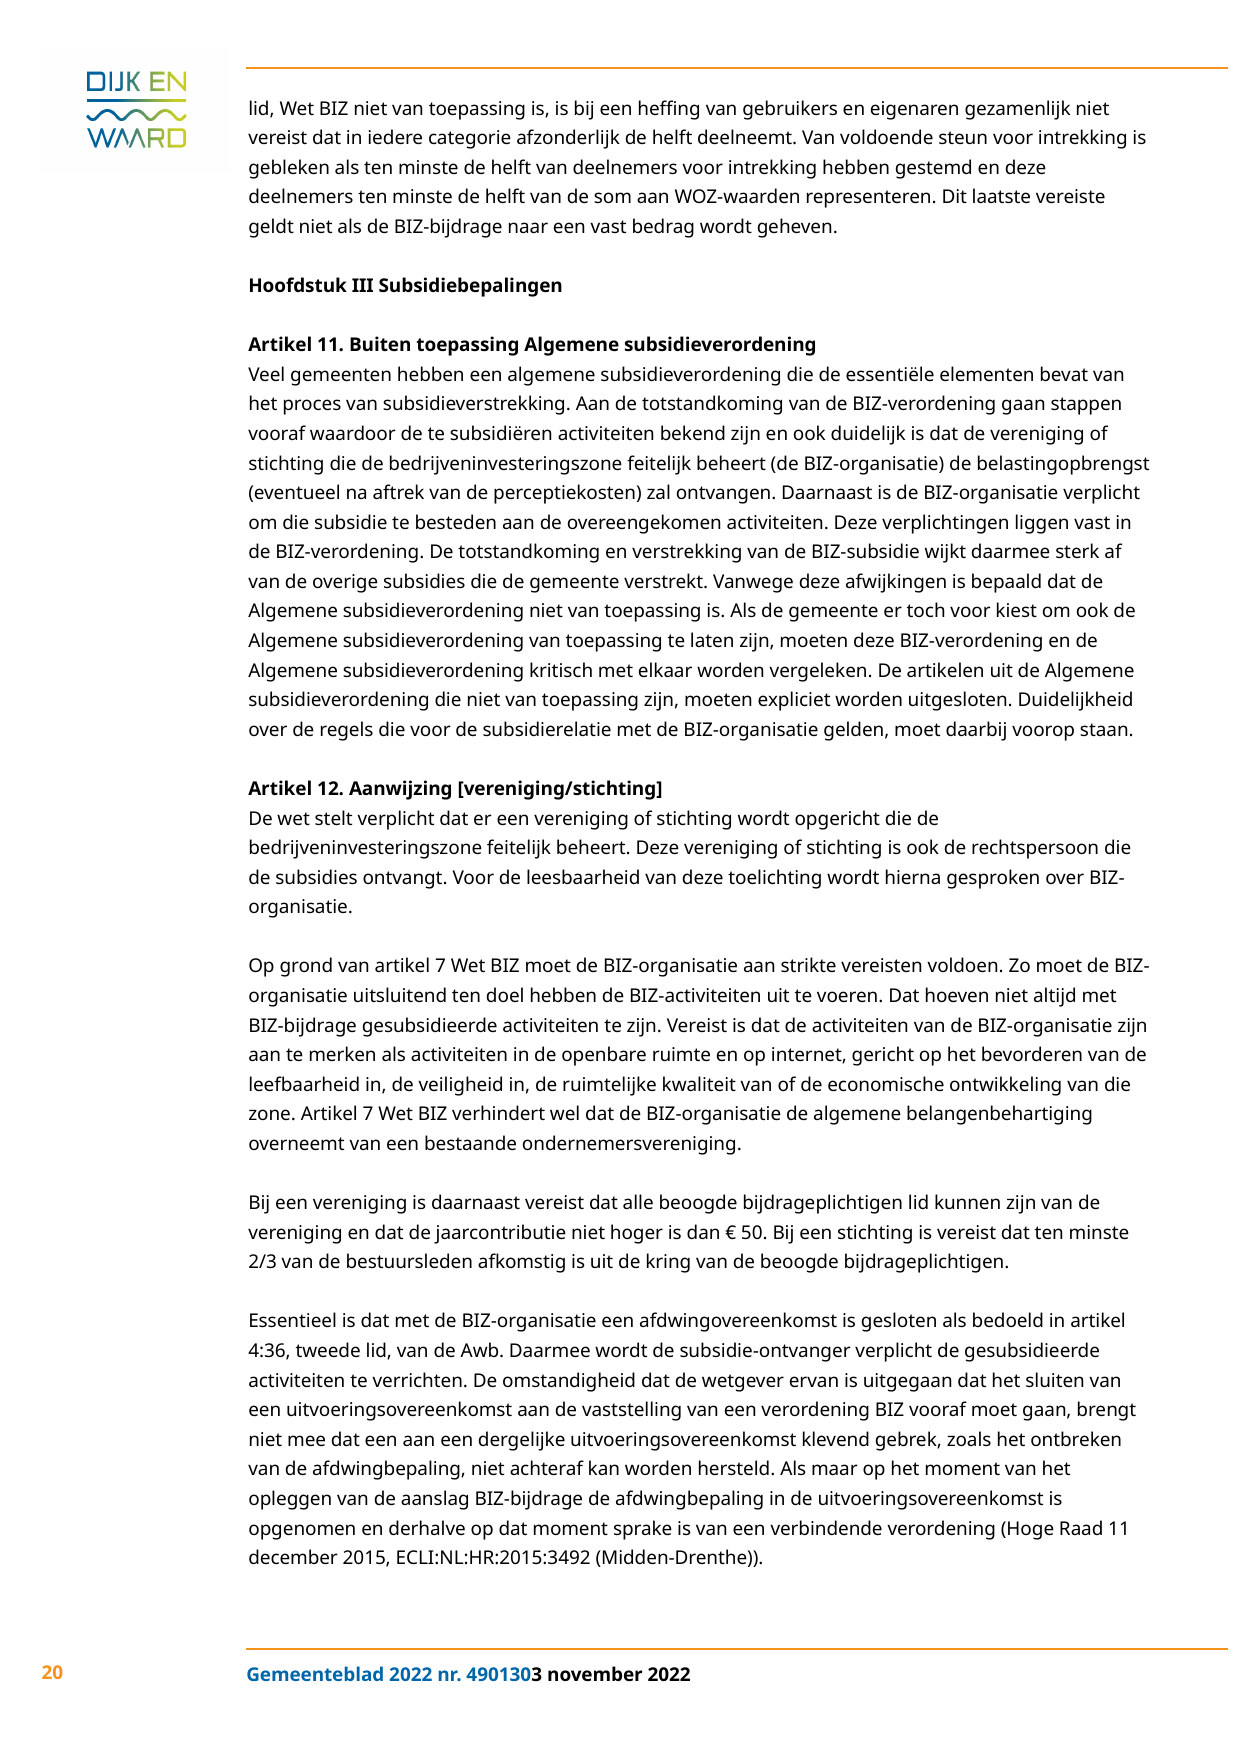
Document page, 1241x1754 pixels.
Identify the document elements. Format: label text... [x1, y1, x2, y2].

text De wet stelt verplicht dat er een vereniging of stichting wordt opgericht die de bedrijveninvesteringszone feitelijk beheert. Deze vereniging of stichting is ook de rechtspersoon die de subsidies ontvangt. Voor de leesbaarheid van deze toelichting wordt hierna gesproken over BIZ-organisatie. [248, 805, 1152, 919]
text Bij een vereniging is daarnaast vereist dat alle beoogde bijdrageplichtigen lid kunnen zijn van de vereniging en dat de jaarcontributie niet hoger is dan € 50. Bij een stichting is vereist dat ten minste 2/3 van de bestuursleden afkomstig is uit de kring van de beoogde bijdrageplichtigen. [248, 1189, 1152, 1274]
text Artikel 11. Buiten toepassing Algemene subsidieverordening [248, 331, 1152, 357]
text lid, Wet BIZ niet van toepassing is, is bij een heffing van gebruikers en eigenaren gezamenlijk niet vereist dat in iedere categorie afzonderlijk de helft deelneemt. Van voldoende steun voor intrekking is gebleken als ten minste de helft van deelnemers voor intrekking hebben gestemd en deze deelnemers ten minste de helft van de som aan WOZ-waarden representeren. Dit laatste vereiste geldt niet als de BIZ-bijdrage naar een vast bedrag wordt geheven. [248, 95, 1152, 239]
text Veel gemeenten hebben een algemene subsidieverordening die de essentiële elementen bevat van het proces van subsidieverstrekking. Aan de totstandkoming van de BIZ-verordening gaan stappen vooraf waardoor de te subsidiëren activiteiten bekend zijn en ook duidelijk is dat de vereniging of stichting die de bedrijveninvesteringszone feitelijk beheert (de BIZ-organisatie) de belastingopbrengst (eventueel na aftrek van de perceptiekosten) zal ontvangen. Daarnaast is de BIZ-organisatie verplicht om die subsidie te besteden aan de overeengekomen activiteiten. Deze verplichtingen liggen vast in de BIZ-verordening. De totstandkoming en verstrekking van de BIZ-subsidie wijkt daarmee sterk af van de overige subsidies die de gemeente verstrekt. Vanwege deze afwijkingen is bepaald dat de Algemene subsidieverordening niet van toepassing is. Als de gemeente er toch voor kiest om ook de Algemene subsidieverordening van toepassing te laten zijn, moeten deze BIZ-verordening en de Algemene subsidieverordening kritisch met elkaar worden vergeleken. De artikelen uit de Algemene subsidieverordening die niet van toepassing zijn, moeten expliciet worden uitgesloten. Duidelijkheid over de regels die voor de subsidierelatie met de BIZ-organisatie gelden, moet daarbij voorop staan. [248, 361, 1152, 742]
text Artikel 12. Aanwijzing [vereniging/stichting] [248, 775, 1152, 801]
picture [41, 47, 231, 172]
text Hoofdstuk III Subsidiebepalingen [248, 272, 1152, 298]
text Essentieel is dat met de BIZ-organisatie een afdwingovereenkomst is gesloten als bedoeld in artikel 4:36, tweede lid, van de Awb. Daarmee wordt de subsidie-ontvanger verplicht de gesubsidieerde activiteiten te verrichten. De omstandigheid dat de wetgever ervan is uitgegaan dat het sluiten van een uitvoeringsovereenkomst aan de vaststelling van een verordening BIZ vooraf moet gaan, brengt niet mee dat een aan een dergelijke uitvoeringsovereenkomst klevend gebrek, zoals het ontbreken van de afdwingbepaling, niet achteraf kan worden hersteld. Als maar op het moment van het opleggen van de aanslag BIZ-bijdrage de afdwingbepaling in de uitvoeringsovereenkomst is opgenomen en derhalve op dat moment sprake is van een verbindende verordening (Hoge Raad 11 december 2015, ECLI:NL:HR:2015:3492 (Midden-Drenthe)). [248, 1308, 1152, 1570]
text Op grond van artikel 7 Wet BIZ moet de BIZ-organisatie aan strikte vereisten voldoen. Zo moet de BIZ-organisatie uitsluitend ten doel hebben de BIZ-activiteiten uit te voeren. Dat hoeven niet altijd met BIZ-bijdrage gesubsidieerde activiteiten te zijn. Vereist is dat de activiteiten van de BIZ-organisatie zijn aan te merken als activiteiten in de openbare ruimte en op internet, gericht op het bevorderen van de leefbaarheid in, de veiligheid in, de ruimtelijke kwaliteit van of de economische ontwikkeling van die zone. Artikel 7 Wet BIZ verhindert wel dat de BIZ-organisatie de algemene belangenbehartiging overneemt van een bestaande ondernemersvereniging. [248, 953, 1152, 1156]
